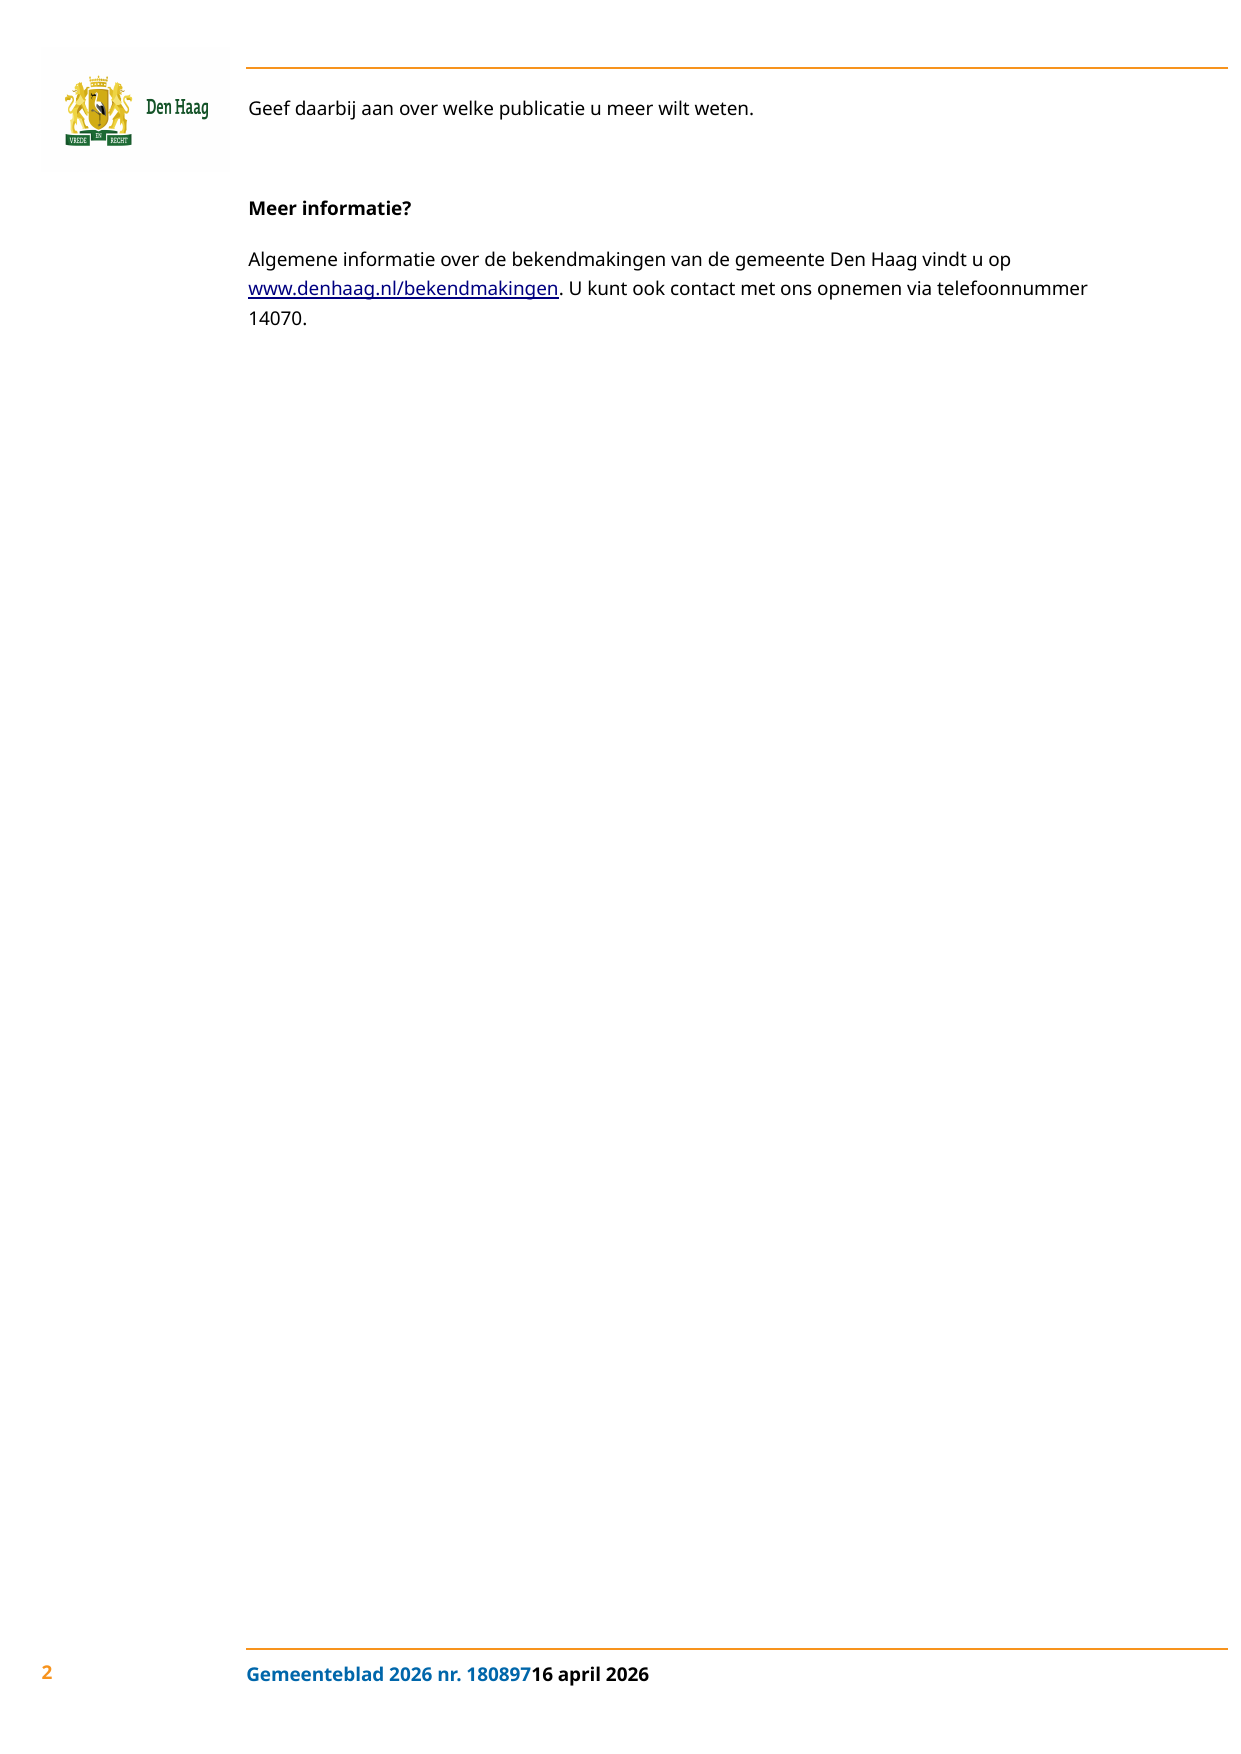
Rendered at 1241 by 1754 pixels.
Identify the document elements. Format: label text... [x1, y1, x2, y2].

picture [41, 47, 231, 172]
text Algemene informatie over de bekendmakingen van de gemeente Den Haag vindt u op www.denhaag.nl/bekendmakingen. U kunt ook contact met ons opnemen via telefoonnummer 14070. [248, 246, 1152, 331]
text Meer informatie? [248, 196, 1152, 221]
text Geef daarbij aan over welke publicatie u meer wilt weten. [248, 95, 1152, 121]
